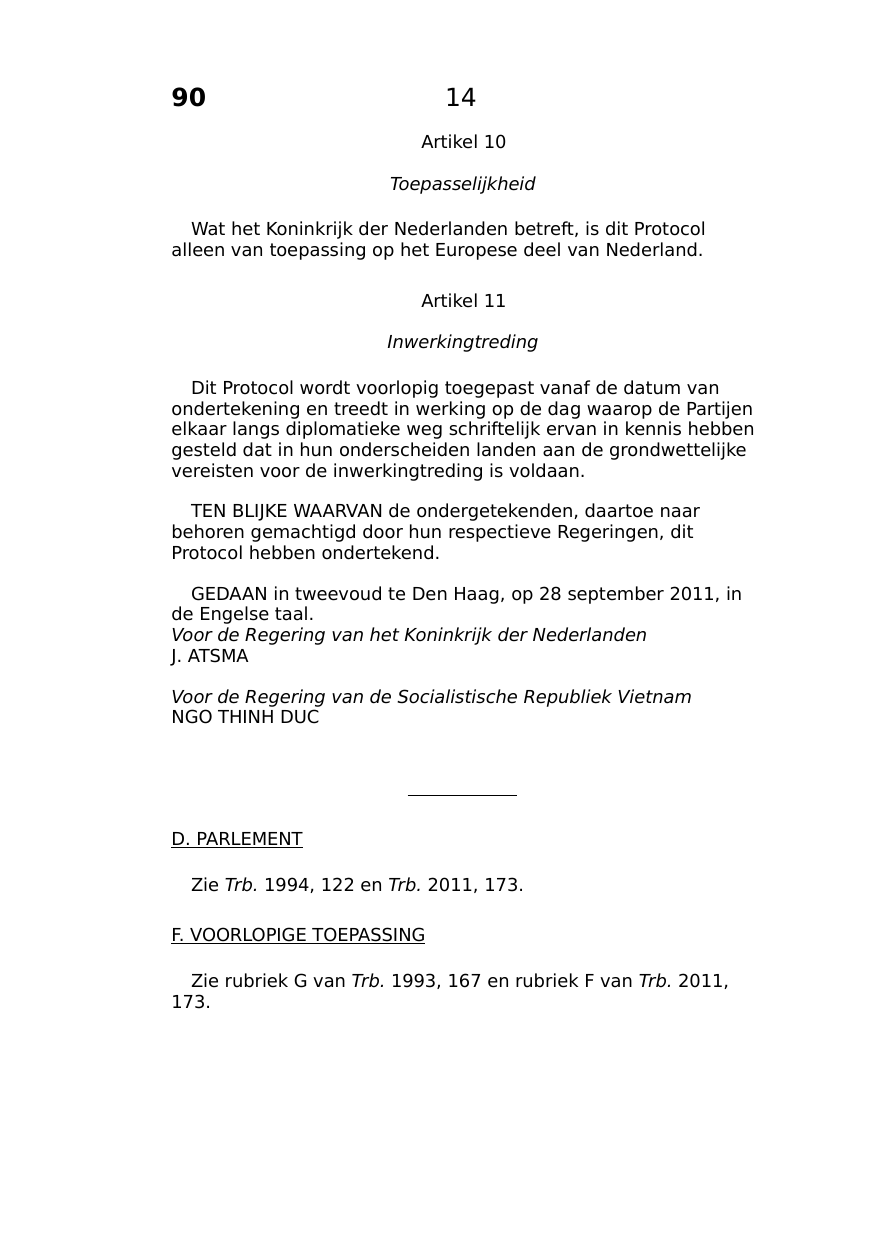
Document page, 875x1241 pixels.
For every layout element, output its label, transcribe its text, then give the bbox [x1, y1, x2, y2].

text Dit Protocol wordt voorlopig toegepast vanaf de datum van ondertekening en treedt in werking op de dag waarop de Partijen elkaar langs diplomatieke weg schriftelijk ervan in kennis hebben gesteld dat in hun onderscheiden landen aan de grondwettelijke vereisten voor de inwerkingtreding is voldaan. [171, 378, 756, 481]
subtitle F. VOORLOPIGE TOEPASSING [171, 925, 756, 946]
subtitle Artikel 11 Inwerkingtreding [171, 291, 756, 353]
text Voor de Regering van de Socialistische Republiek Vietnam NGO THINH DUC [171, 686, 756, 728]
text Voor de Regering van het Koninkrijk der Nederlanden J. ATSMA [171, 625, 756, 666]
text Zie rubriek G van Trb. 1993, 167 en rubriek F van Trb. 2011, 173. [171, 971, 756, 1012]
text TEN BLIJKE WAARVAN de ondergetekenden, daartoe naar behoren gemachtigd door hun respectieve Regeringen, dit Protocol hebben ondertekend. [171, 501, 756, 563]
text GEDAAN in tweevoud te Den Haag, op 28 september 2011, in de Engelse taal. [171, 583, 756, 625]
subtitle D. PARLEMENT [171, 829, 756, 849]
text Wat het Koninkrijk der Nederlanden betreft, is dit Protocol alleen van toepassing op het Europese deel van Nederland. [171, 219, 756, 261]
subtitle Artikel 10 Toepasselijkheid [171, 132, 756, 194]
text Zie Trb. 1994, 122 en Trb. 2011, 173. [171, 874, 756, 895]
